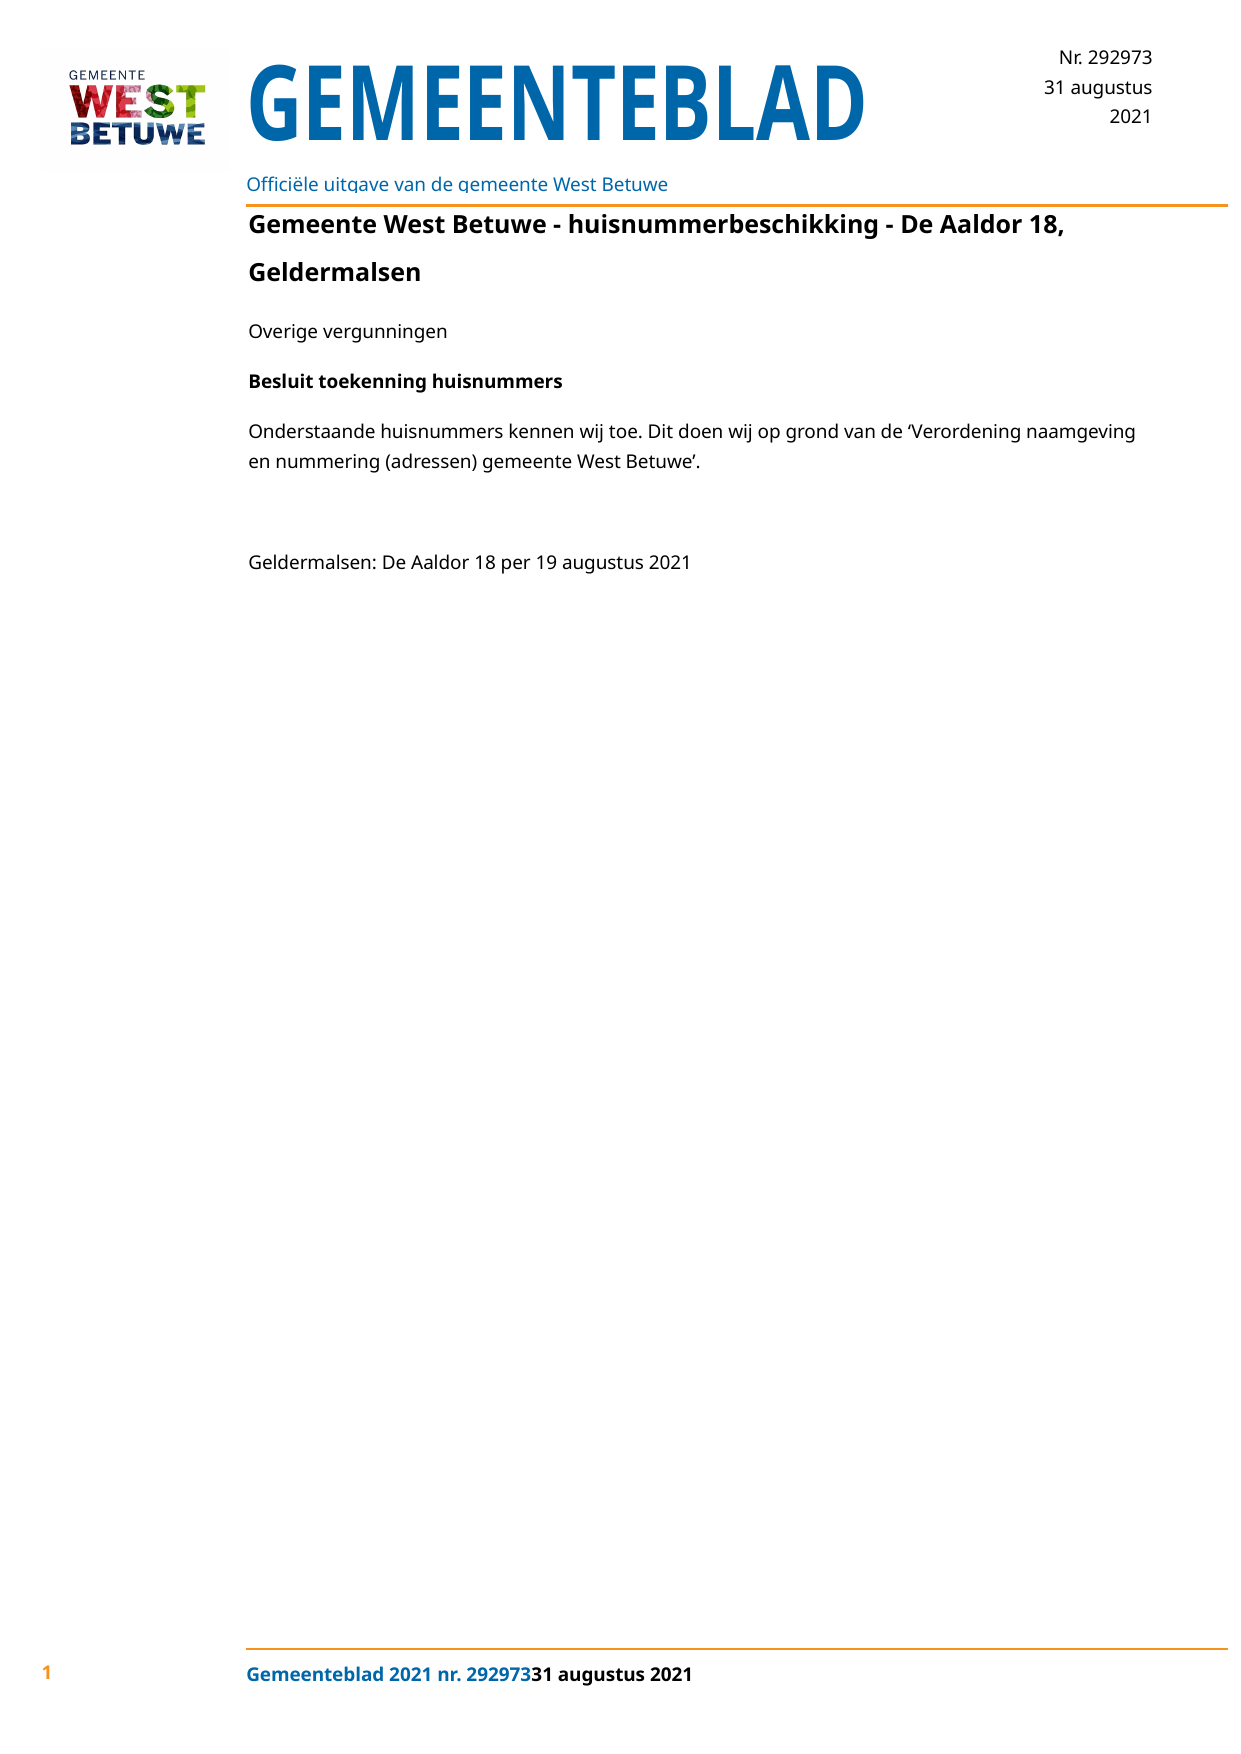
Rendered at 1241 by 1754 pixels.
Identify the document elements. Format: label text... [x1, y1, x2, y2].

text Overige vergunningen [248, 318, 1152, 344]
text Onderstaande huisnummers kennen wij toe. Dit doen wij op grond van de ‘Verordening naamgeving en nummering (adressen) gemeente West Betuwe’. [248, 419, 1152, 474]
text Geldermalsen: De Aaldor 18 per 19 augustus 2021 [248, 549, 1152, 575]
text Gemeente West Betuwe - huisnummerbeschikking - De Aaldor 18, Geldermalsen [248, 207, 1152, 288]
picture [41, 47, 231, 172]
text Besluit toekenning huisnummers [248, 368, 1152, 394]
